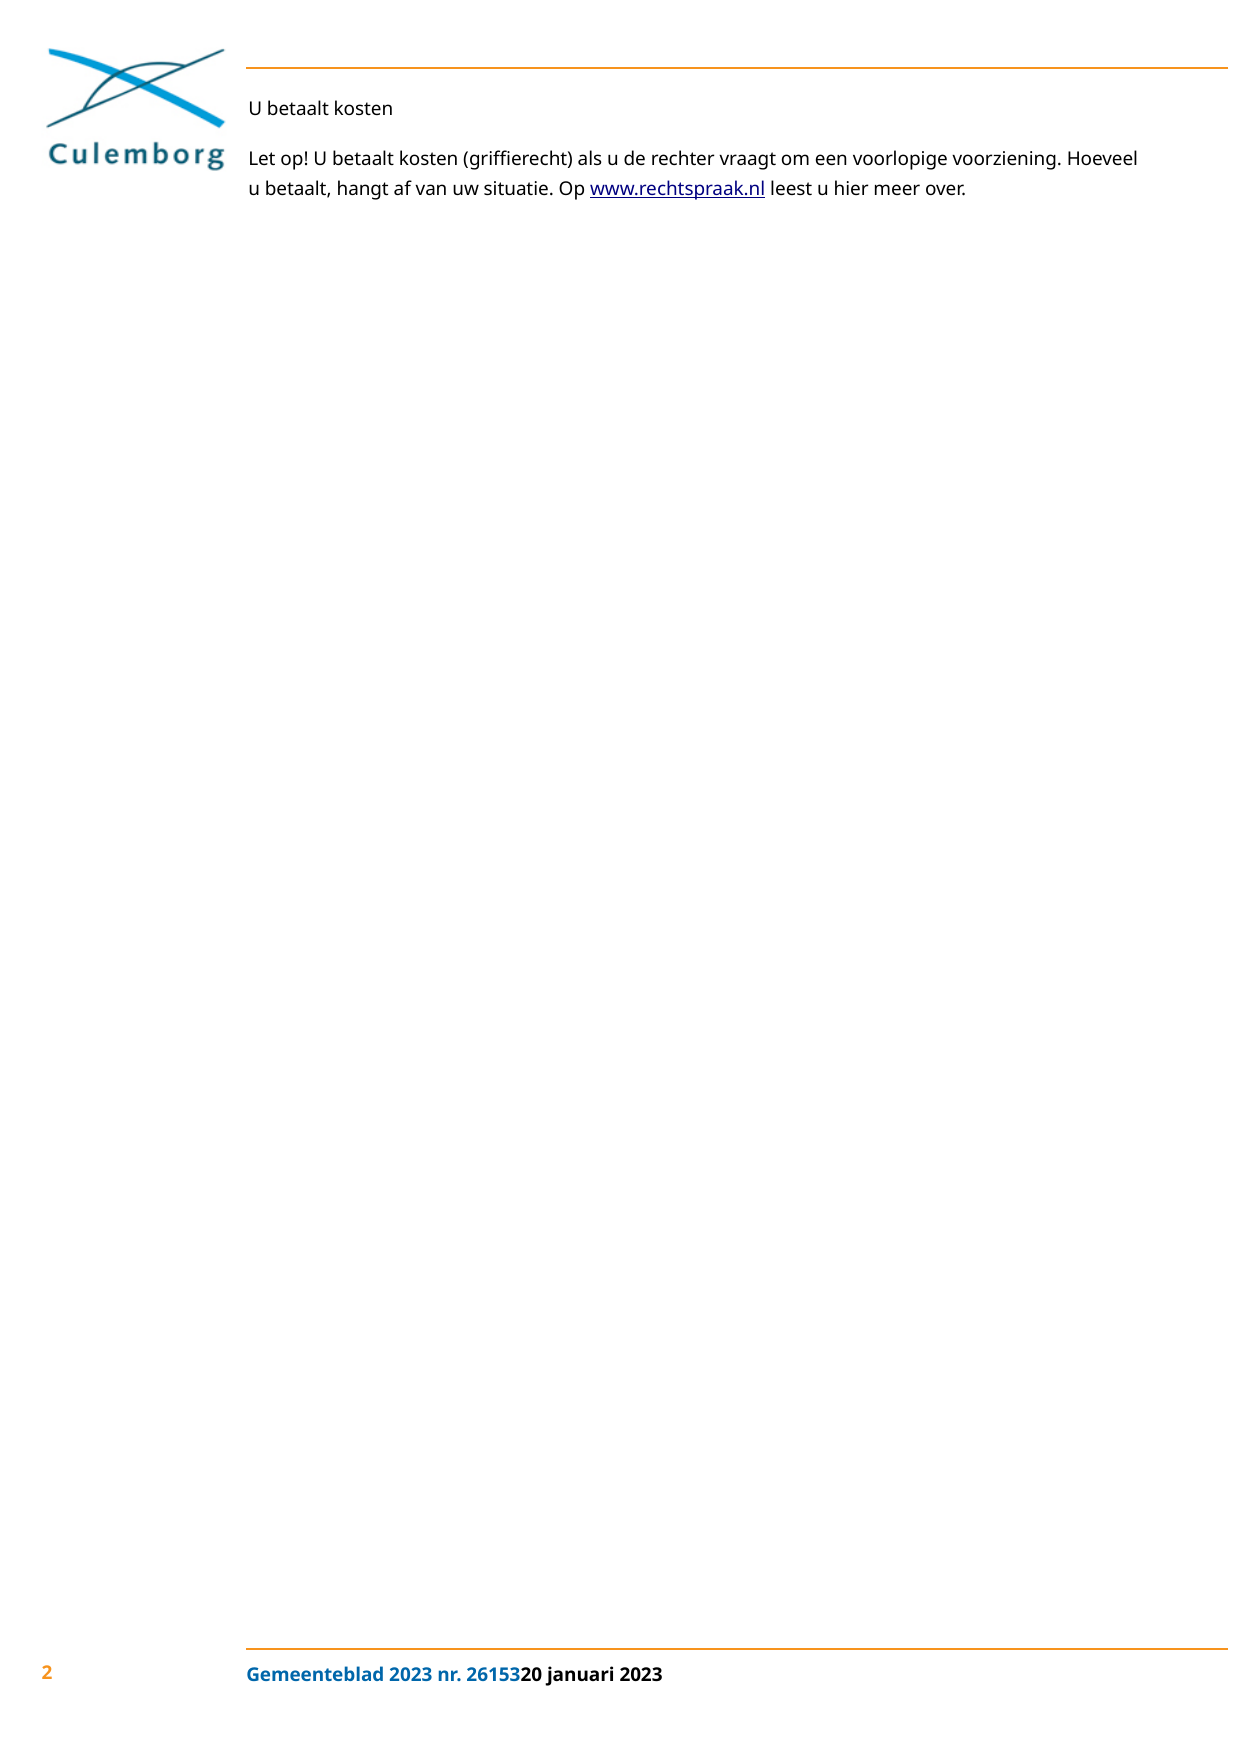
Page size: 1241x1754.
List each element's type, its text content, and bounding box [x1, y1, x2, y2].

text U betaalt kosten [248, 95, 1152, 121]
text Let op! U betaalt kosten (griffierecht) als u de rechter vraagt om een voorlopige voorziening. Hoeveel u betaalt, hangt af van uw situatie. Op www.rechtspraak.nl leest u hier meer over. [248, 145, 1152, 201]
picture [41, 47, 231, 172]
